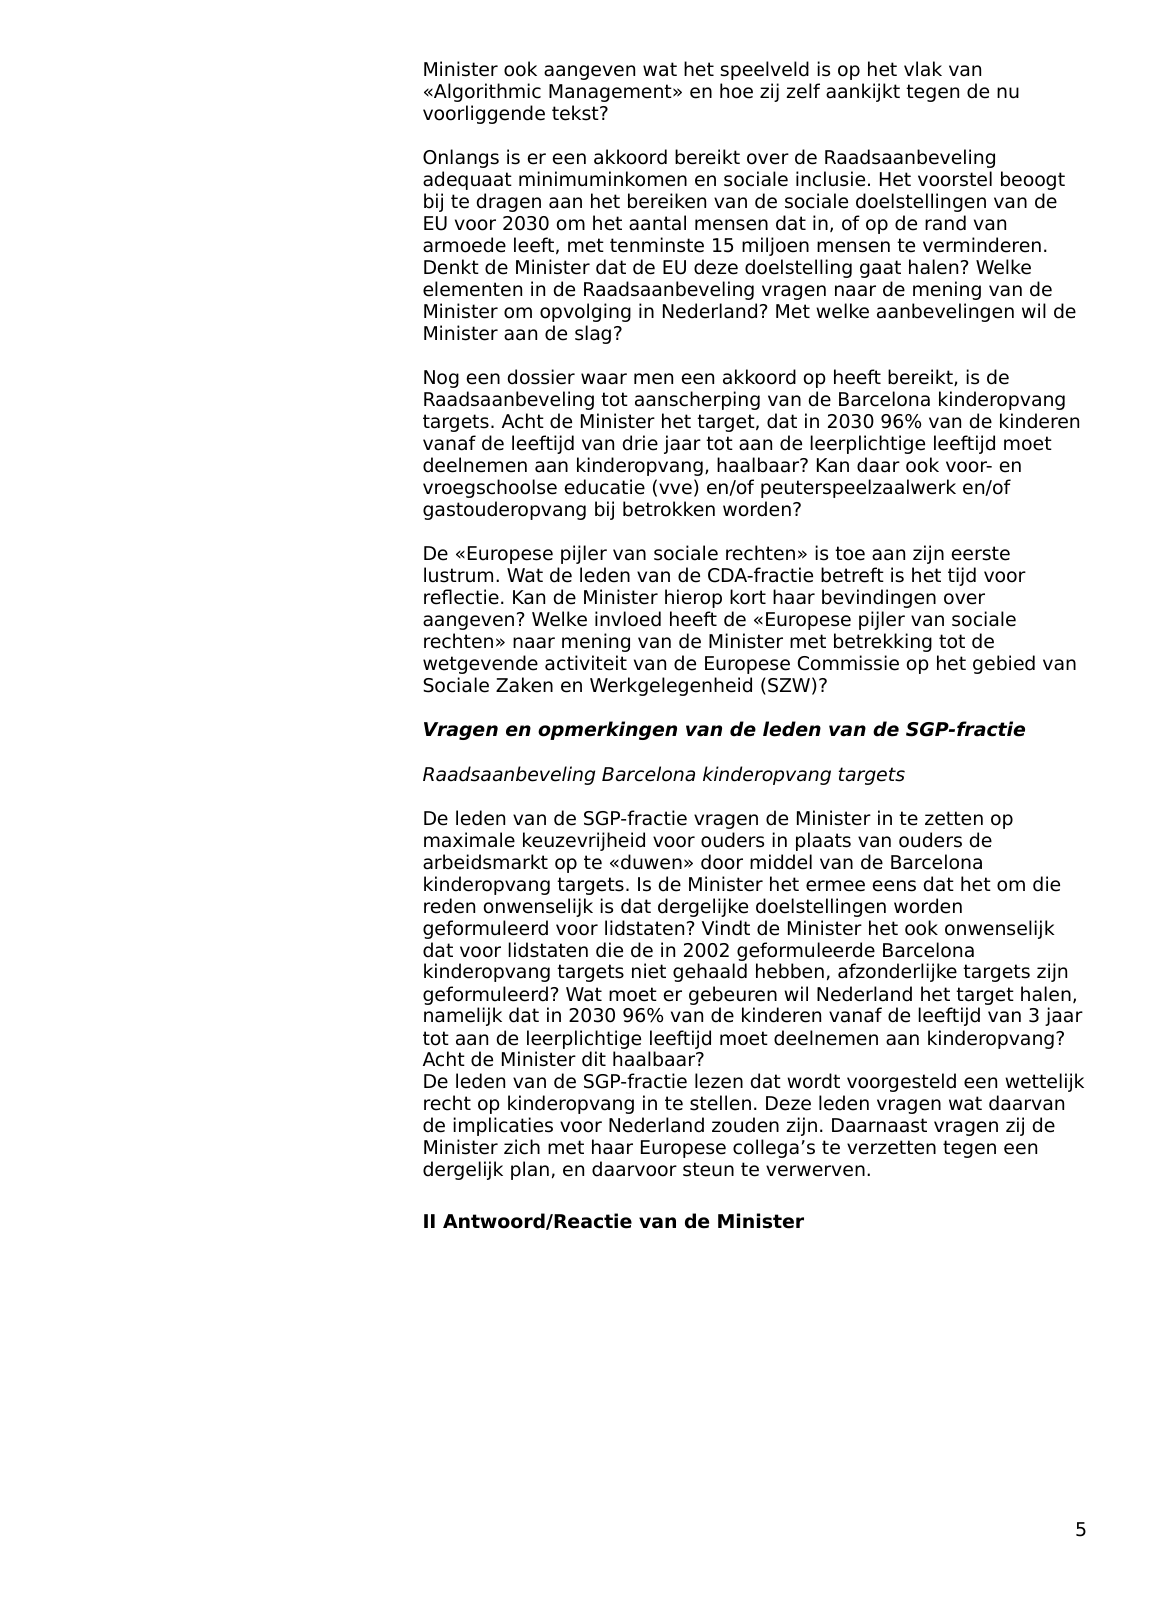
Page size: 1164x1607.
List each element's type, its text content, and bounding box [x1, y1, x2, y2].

text De leden van de SGP-fractie lezen dat wordt voorgesteld een wettelijk recht op kinderopvang in te stellen. Deze leden vragen wat daarvan de implicaties voor Nederland zouden zijn. Daarnaast vragen zij de Minister zich met haar Europese collega’s te verzetten tegen een dergelijk plan, en daarvoor steun te verwerven. [422, 1071, 1087, 1181]
text Nog een dossier waar men een akkoord op heeft bereikt, is de Raadsaanbeveling tot aanscherping van de Barcelona kinderopvang targets. Acht de Minister het target, dat in 2030 96% van de kinderen vanaf de leeftijd van drie jaar tot aan de leerplichtige leeftijd moet deelnemen aan kinderopvang, haalbaar? Kan daar ook voor- en vroegschoolse educatie (vve) en/of peuterspeelzaalwerk en/of gastouderopvang bij betrokken worden? [422, 367, 1087, 521]
text De «Europese pijler van sociale rechten» is toe aan zijn eerste lustrum. Wat de leden van de CDA-fractie betreft is het tijd voor reflectie. Kan de Minister hierop kort haar bevindingen over aangeven? Welke invloed heeft de «Europese pijler van sociale rechten» naar mening van de Minister met betrekking tot de wetgevende activiteit van de Europese Commissie op het gebied van Sociale Zaken en Werkgelegenheid (SZW)? [422, 543, 1087, 697]
subtitle Vragen en opmerkingen van de leden van de SGP-fractie [422, 719, 1087, 741]
text De leden van de SGP-fractie vragen de Minister in te zetten op maximale keuzevrijheid voor ouders in plaats van ouders de arbeidsmarkt op te «duwen» door middel van de Barcelona kinderopvang targets. Is de Minister het ermee eens dat het om die reden onwenselijk is dat dergelijke doelstellingen worden geformuleerd voor lidstaten? Vindt de Minister het ook onwenselijk dat voor lidstaten die de in 2002 geformuleerde Barcelona kinderopvang targets niet gehaald hebben, afzonderlijke targets zijn geformuleerd? Wat moet er gebeuren wil Nederland het target halen, namelijk dat in 2030 96% van de kinderen vanaf de leeftijd van 3 jaar tot aan de leerplichtige leeftijd moet deelnemen aan kinderopvang? Acht de Minister dit haalbaar? [422, 808, 1087, 1071]
subtitle II Antwoord/Reactie van de Minister [422, 1211, 1087, 1233]
text Onlangs is er een akkoord bereikt over de Raadsaanbeveling adequaat minimuminkomen en sociale inclusie. Het voorstel beoogt bij te dragen aan het bereiken van de sociale doelstellingen van de EU voor 2030 om het aantal mensen dat in, of op de rand van armoede leeft, met tenminste 15 miljoen mensen te verminderen. Denkt de Minister dat de EU deze doelstelling gaat halen? Welke elementen in de Raadsaanbeveling vragen naar de mening van de Minister om opvolging in Nederland? Met welke aanbevelingen wil de Minister aan de slag? [422, 147, 1087, 345]
text Minister ook aangeven wat het speelveld is op het vlak van «Algorithmic Management» en hoe zij zelf aankijkt tegen de nu voorliggende tekst? [422, 59, 1087, 125]
subtitle Raadsaanbeveling Barcelona kinderopvang targets [422, 763, 1087, 785]
